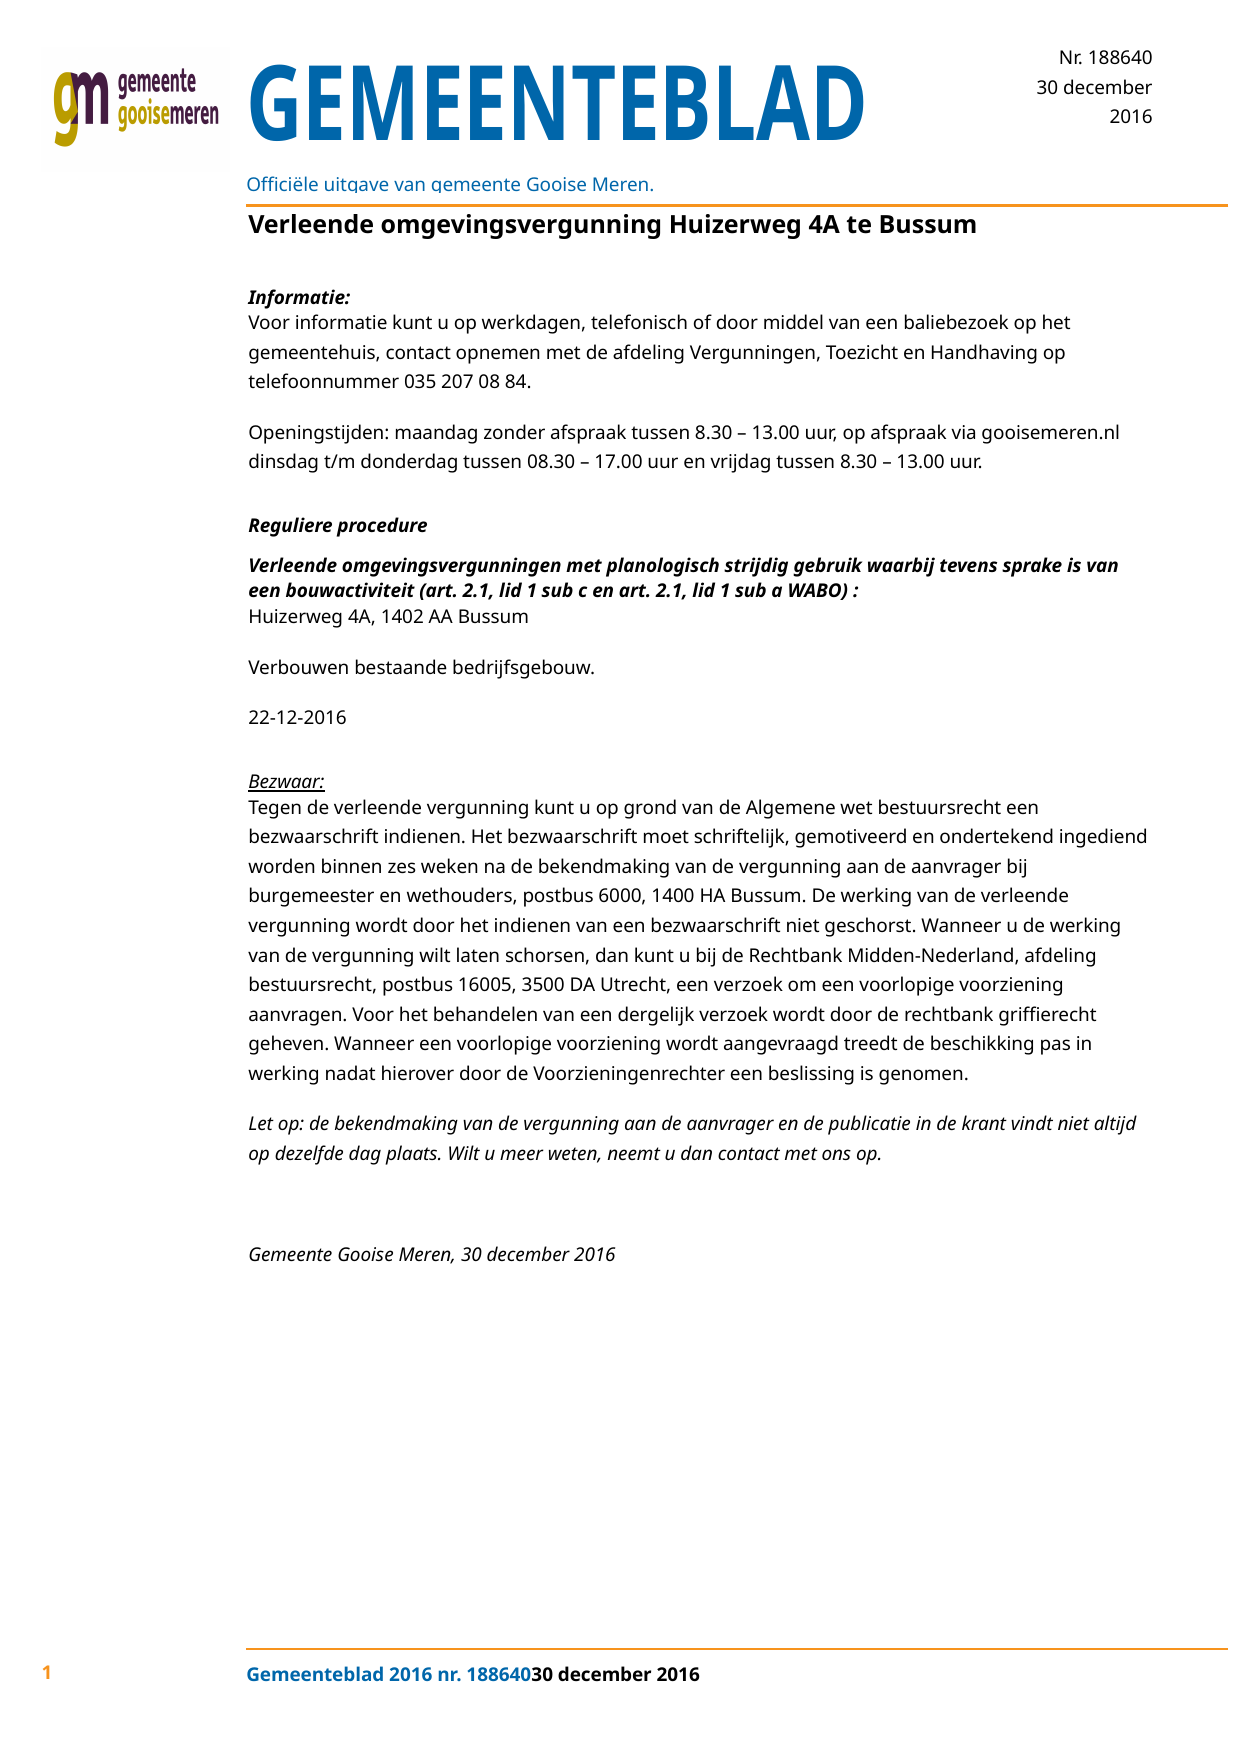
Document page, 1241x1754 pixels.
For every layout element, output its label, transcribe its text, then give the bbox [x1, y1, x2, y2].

text Tegen de verleende vergunning kunt u op grond van de Algemene wet bestuursrecht een bezwaarschrift indienen. Het bezwaarschrift moet schriftelijk, gemotiveerd en ondertekend ingediend worden binnen zes weken na de bekendmaking van de vergunning aan de aanvrager bij burgemeester en wethouders, postbus 6000, 1400 HA Bussum. De werking van de verleende vergunning wordt door het indienen van een bezwaarschrift niet geschorst. Wanneer u de werking van de vergunning wilt laten schorsen, dan kunt u bij de Rechtbank Midden-Nederland, afdeling bestuursrecht, postbus 16005, 3500 DA Utrecht, een verzoek om een voorlopige voorziening aanvragen. Voor het behandelen van een dergelijk verzoek wordt door de rechtbank griffierecht geheven. Wanneer een voorlopige voorziening wordt aangevraagd treedt de beschikking pas in werking nadat hierover door de Voorzieningenrechter een beslissing is genomen. [248, 794, 1152, 1086]
text Voor informatie kunt u op werkdagen, telefonisch of door middel van een baliebezoek op het gemeentehuis, contact opnemen met de afdeling Vergunningen, Toezicht en Handhaving op telefoonnummer 035 207 08 84. [248, 309, 1152, 394]
text Reguliere procedure [248, 513, 1152, 538]
text Verbouwen bestaande bedrijfsgebouw. [248, 654, 1152, 679]
text Informatie: [248, 284, 1152, 309]
text Openingstijden: maandag zonder afspraak tussen 8.30 – 13.00 uur, op afspraak via gooisemeren.nl dinsdag t/m donderdag tussen 08.30 – 17.00 uur en vrijdag tussen 8.30 – 13.00 uur. [248, 419, 1152, 474]
text Verleende omgevingsvergunningen met planologisch strijdig gebruik waarbij tevens sprake is van een bouwactiviteit (art. 2.1, lid 1 sub c en art. 2.1, lid 1 sub a WABO) : [248, 552, 1152, 603]
picture [41, 47, 231, 172]
text Let op: de bekendmaking van de vergunning aan de aanvrager en de publicatie in de krant vindt niet altijd op dezelfde dag plaats. Wilt u meer weten, neemt u dan contact met ons op. [248, 1111, 1152, 1166]
text Gemeente Gooise Meren, 30 december 2016 [248, 1241, 1152, 1267]
text 22-12-2016 [248, 704, 1152, 730]
text Verleende omgevingsvergunning Huizerweg 4A te Bussum [248, 207, 1152, 241]
text Huizerweg 4A, 1402 AA Bussum [248, 603, 1152, 629]
text Bezwaar: [248, 768, 1152, 794]
